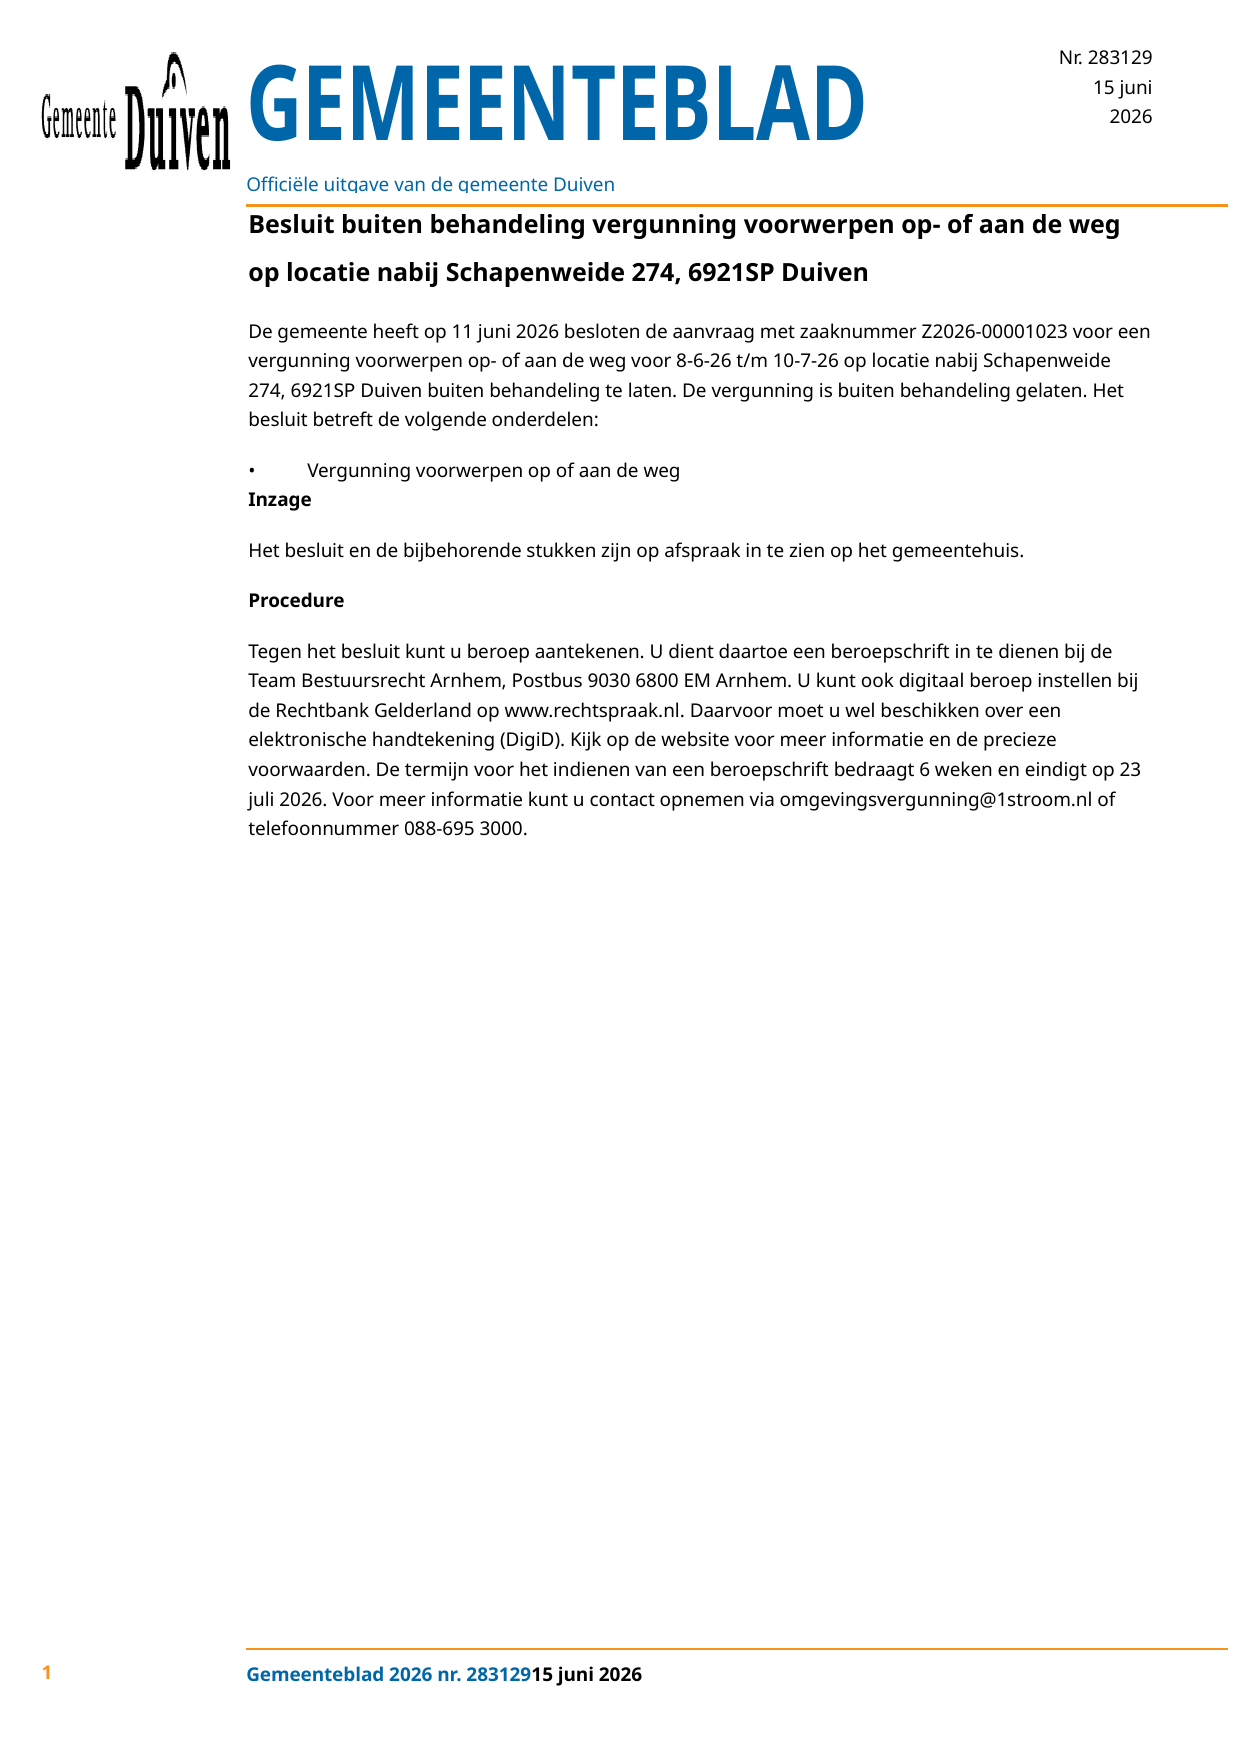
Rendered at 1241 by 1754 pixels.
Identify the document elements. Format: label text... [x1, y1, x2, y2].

text Besluit buiten behandeling vergunning voorwerpen op- of aan de weg op locatie nabij Schapenweide 274, 6921SP Duiven [248, 207, 1152, 288]
picture [41, 47, 231, 172]
text Het besluit en de bijbehorende stukken zijn op afspraak in te zien op het gemeentehuis. [248, 537, 1152, 563]
text Inzage [248, 487, 1152, 512]
text De gemeente heeft op 11 juni 2026 besloten de aanvraag met zaaknummer Z2026-00001023 voor een vergunning voorwerpen op- of aan de weg voor 8-6-26 t/m 10-7-26 op locatie nabij Schapenweide 274, 6921SP Duiven buiten behandeling te laten. De vergunning is buiten behandeling gelaten. Het besluit betreft de volgende onderdelen: [248, 318, 1152, 432]
text Tegen het besluit kunt u beroep aantekenen. U dient daartoe een beroepschrift in te dienen bij de Team Bestuursrecht Arnhem, Postbus 9030 6800 EM Arnhem. U kunt ook digitaal beroep instellen bij de Rechtbank Gelderland op www.rechtspraak.nl. Daarvoor moet u wel beschikken over een elektronische handtekening (DigiD). Kijk op de website voor meer informatie en de precieze voorwaarden. De termijn voor het indienen van een beroepschrift bedraagt 6 weken en eindigt op 23 juli 2026. Voor meer informatie kunt u contact opnemen via omgevingsvergunning@1stroom.nl of telefoonnummer 088-695 3000. [248, 638, 1152, 841]
list Vergunning voorwerpen op of aan de weg [248, 457, 1152, 483]
text Procedure [248, 587, 1152, 613]
